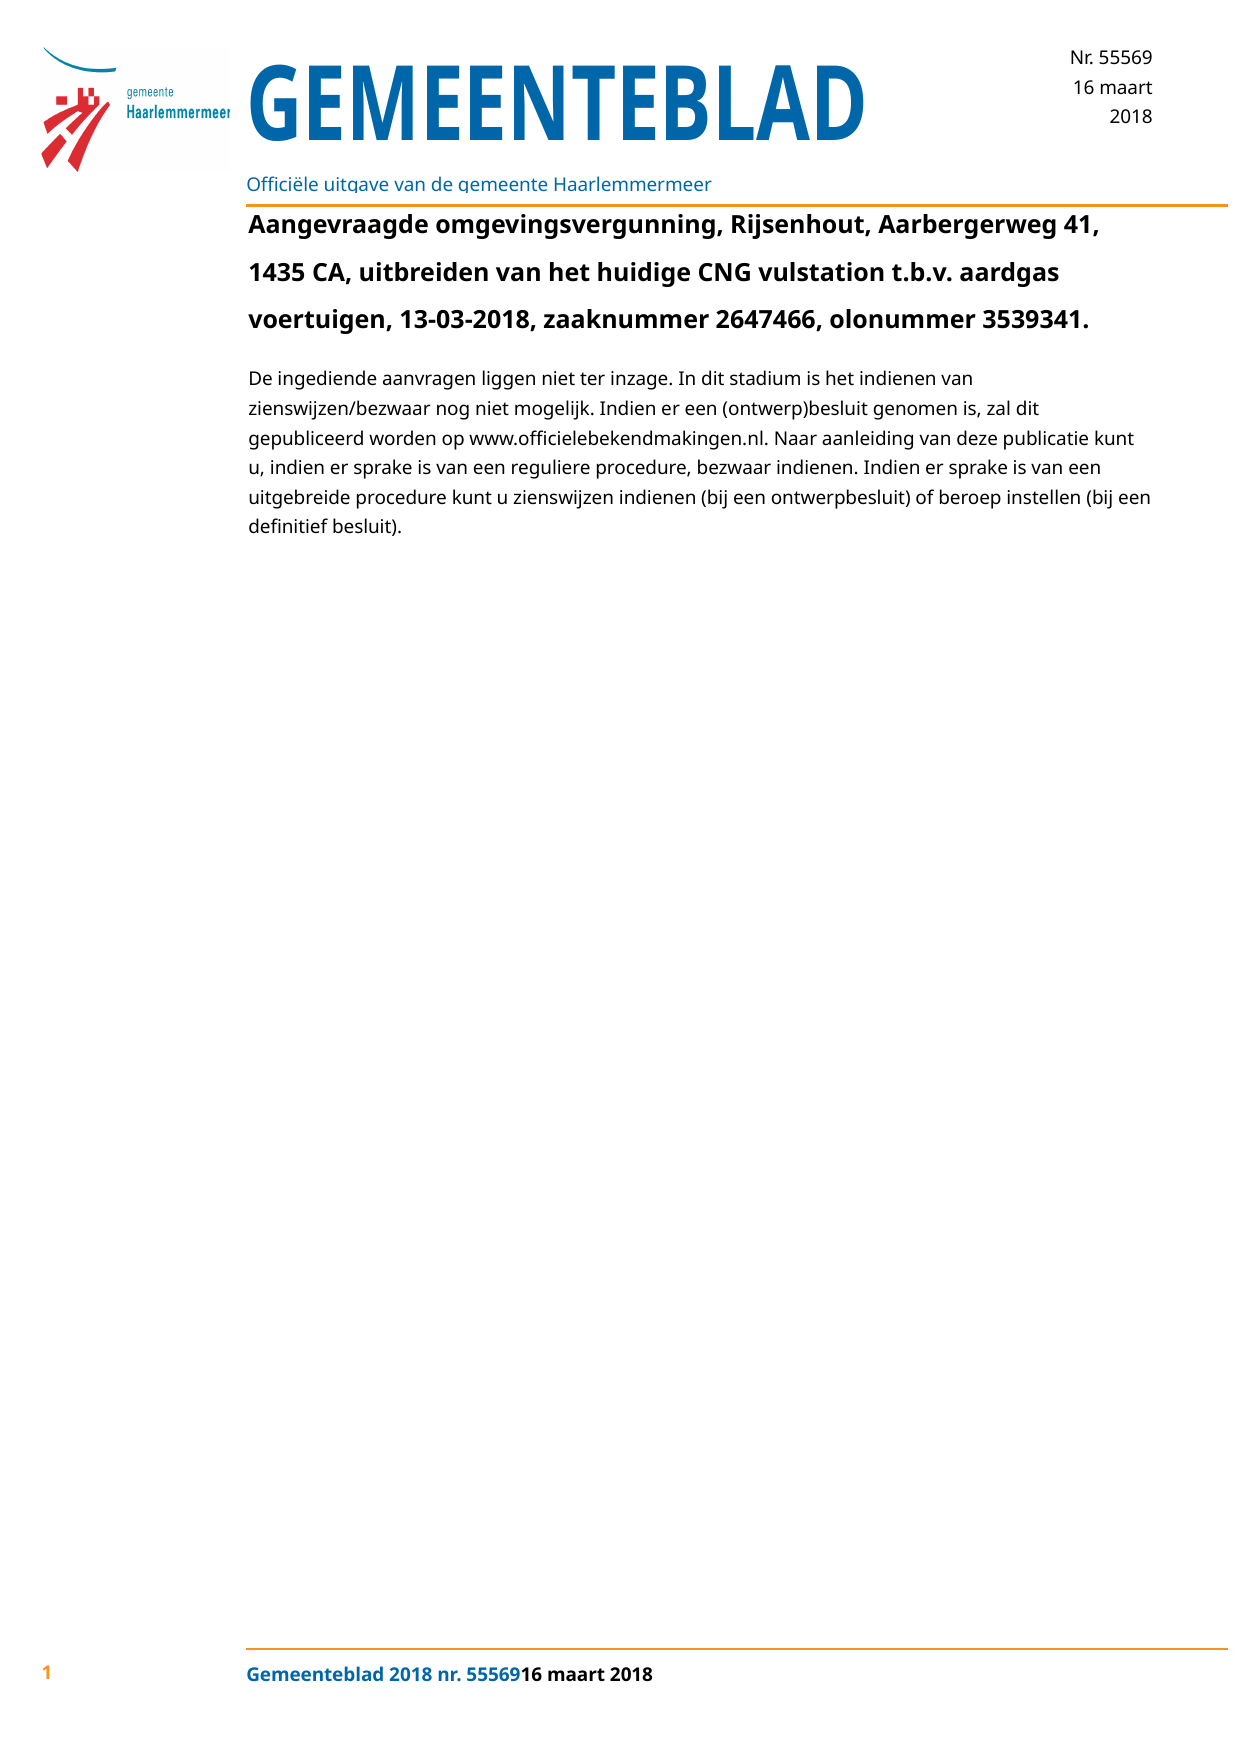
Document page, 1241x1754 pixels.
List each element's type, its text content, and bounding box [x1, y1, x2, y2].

text Aangevraagde omgevingsvergunning, Rijsenhout, Aarbergerweg 41, 1435 CA, uitbreiden van het huidige CNG vulstation t.b.v. aardgas voertuigen, 13-03-2018, zaaknummer 2647466, olonummer 3539341. [248, 207, 1152, 336]
picture [41, 47, 231, 172]
text De ingediende aanvragen liggen niet ter inzage. In dit stadium is het indienen van zienswijzen/bezwaar nog niet mogelijk. Indien er een (ontwerp)besluit genomen is, zal dit gepubliceerd worden op www.officielebekendmakingen.nl. Naar aanleiding van deze publicatie kunt u, indien er sprake is van een reguliere procedure, bezwaar indienen. Indien er sprake is van een uitgebreide procedure kunt u zienswijzen indienen (bij een ontwerpbesluit) of beroep instellen (bij een definitief besluit). [248, 366, 1152, 539]
